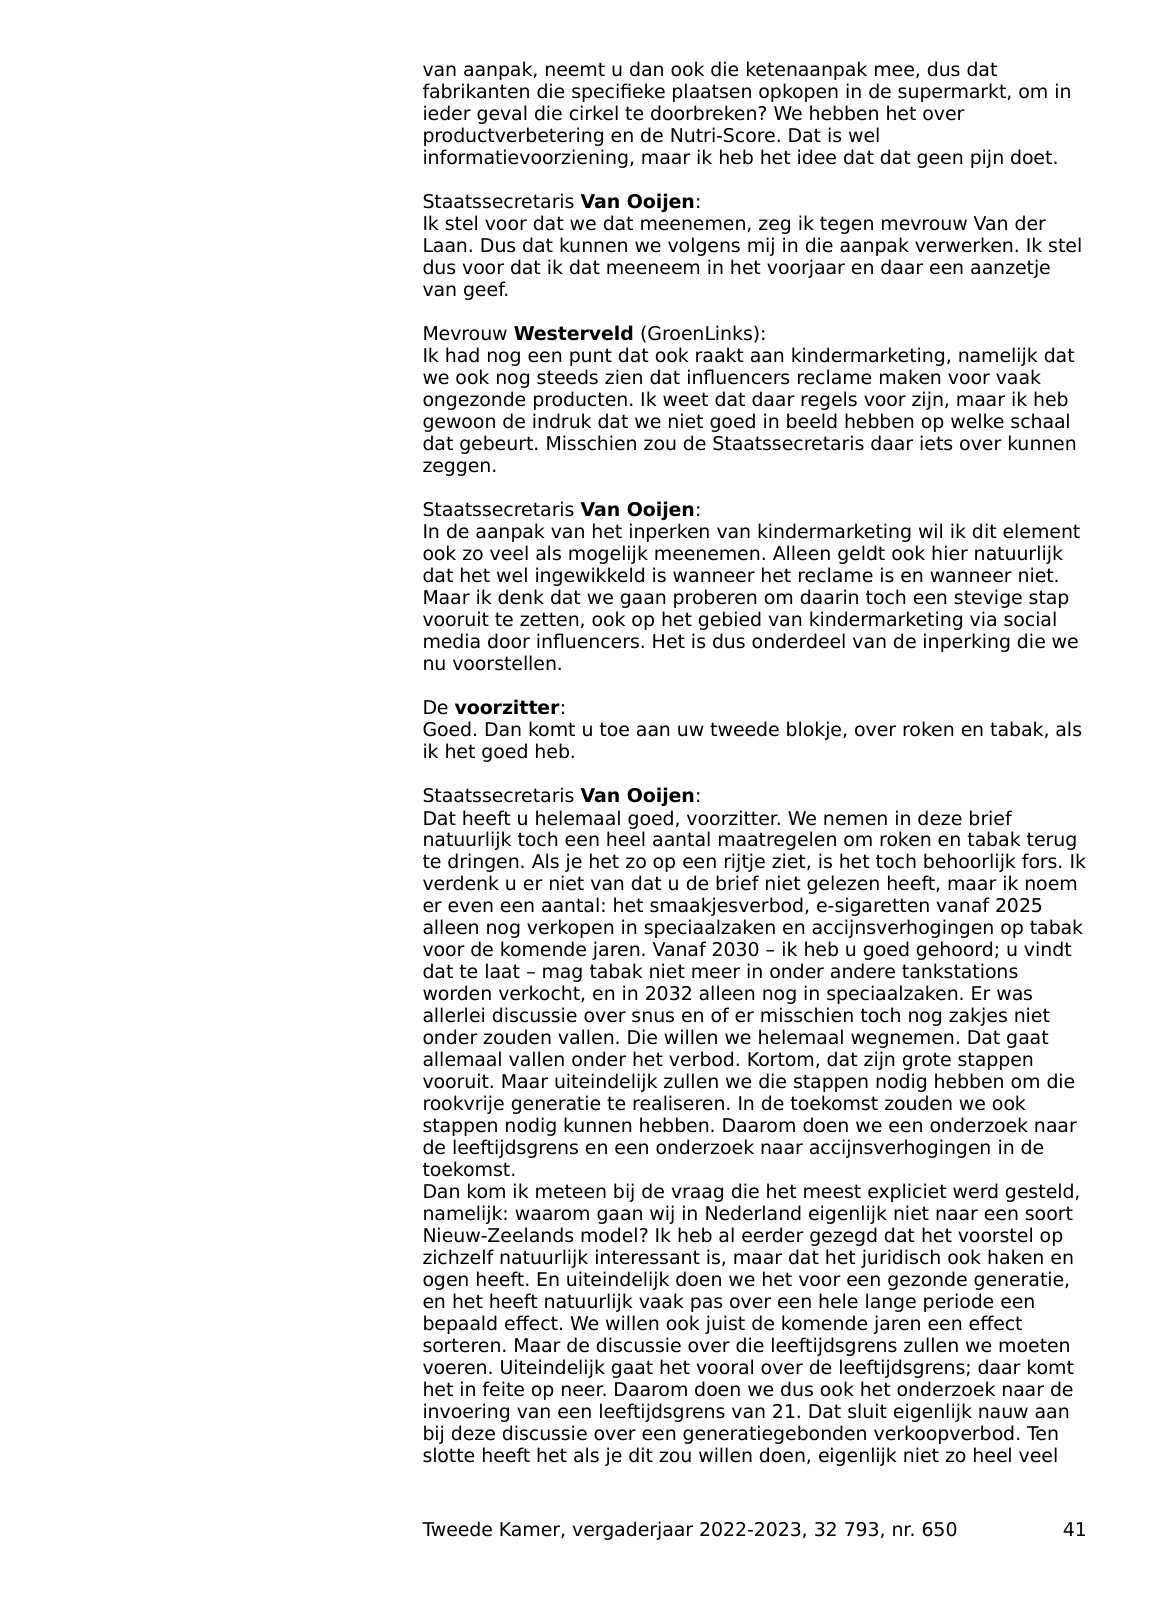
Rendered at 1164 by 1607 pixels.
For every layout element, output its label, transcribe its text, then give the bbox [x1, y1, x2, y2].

text Ik stel voor dat we dat meenemen, zeg ik tegen mevrouw Van der Laan. Dus dat kunnen we volgens mij in die aanpak verwerken. Ik stel dus voor dat ik dat meeneem in het voorjaar en daar een aanzetje van geef. [422, 213, 1087, 301]
text Staatssecretaris Van Ooijen: [422, 499, 1087, 521]
text Staatssecretaris Van Ooijen: [422, 191, 1087, 213]
text Dan kom ik meteen bij de vraag die het meest expliciet werd gesteld, namelijk: waarom gaan wij in Nederland eigenlijk niet naar een soort Nieuw-Zeelands model? Ik heb al eerder gezegd dat het voorstel op zichzelf natuurlijk interessant is, maar dat het juridisch ook haken en ogen heeft. En uiteindelijk doen we het voor een gezonde generatie, en het heeft natuurlijk vaak pas over een hele lange periode een bepaald effect. We willen ook juist de komende jaren een effect sorteren. Maar de discussie over die leeftijdsgrens zullen we moeten voeren. Uiteindelijk gaat het vooral over de leeftijdsgrens; daar komt het in feite op neer. Daarom doen we dus ook het onderzoek naar de invoering van een leeftijdsgrens van 21. Dat sluit eigenlijk nauw aan bij deze discussie over een generatiegebonden verkoopverbod. Ten slotte heeft het als je dit zou willen doen, eigenlijk niet zo heel veel [422, 1181, 1087, 1467]
text Goed. Dan komt u toe aan uw tweede blokje, over roken en tabak, als ik het goed heb. [422, 719, 1087, 763]
text Dat heeft u helemaal goed, voorzitter. We nemen in deze brief natuurlijk toch een heel aantal maatregelen om roken en tabak terug te dringen. Als je het zo op een rijtje ziet, is het toch behoorlijk fors. Ik verdenk u er niet van dat u de brief niet gelezen heeft, maar ik noem er even een aantal: het smaakjesverbod, e-sigaretten vanaf 2025 alleen nog verkopen in speciaalzaken en accijnsverhogingen op tabak voor de komende jaren. Vanaf 2030 – ik heb u goed gehoord; u vindt dat te laat – mag tabak niet meer in onder andere tankstations worden verkocht, en in 2032 alleen nog in speciaalzaken. Er was allerlei discussie over snus en of er misschien toch nog zakjes niet onder zouden vallen. Die willen we helemaal wegnemen. Dat gaat allemaal vallen onder het verbod. Kortom, dat zijn grote stappen vooruit. Maar uiteindelijk zullen we die stappen nodig hebben om die rookvrije generatie te realiseren. In de toekomst zouden we ook stappen nodig kunnen hebben. Daarom doen we een onderzoek naar de leeftijdsgrens en een onderzoek naar accijnsverhogingen in de toekomst. [422, 807, 1087, 1181]
text Staatssecretaris Van Ooijen: [422, 785, 1087, 807]
text Ik had nog een punt dat ook raakt aan kindermarketing, namelijk dat we ook nog steeds zien dat influencers reclame maken voor vaak ongezonde producten. Ik weet dat daar regels voor zijn, maar ik heb gewoon de indruk dat we niet goed in beeld hebben op welke schaal dat gebeurt. Misschien zou de Staatssecretaris daar iets over kunnen zeggen. [422, 345, 1087, 477]
text Mevrouw Westerveld (GroenLinks): [422, 323, 1087, 345]
text In de aanpak van het inperken van kindermarketing wil ik dit element ook zo veel als mogelijk meenemen. Alleen geldt ook hier natuurlijk dat het wel ingewikkeld is wanneer het reclame is en wanneer niet. Maar ik denk dat we gaan proberen om daarin toch een stevige stap vooruit te zetten, ook op het gebied van kindermarketing via social media door influencers. Het is dus onderdeel van de inperking die we nu voorstellen. [422, 521, 1087, 675]
text van aanpak, neemt u dan ook die ketenaanpak mee, dus dat fabrikanten die specifieke plaatsen opkopen in de supermarkt, om in ieder geval die cirkel te doorbreken? We hebben het over productverbetering en de Nutri-Score. Dat is wel informatievoorziening, maar ik heb het idee dat dat geen pijn doet. [422, 59, 1087, 169]
text De voorzitter: [422, 697, 1087, 719]
